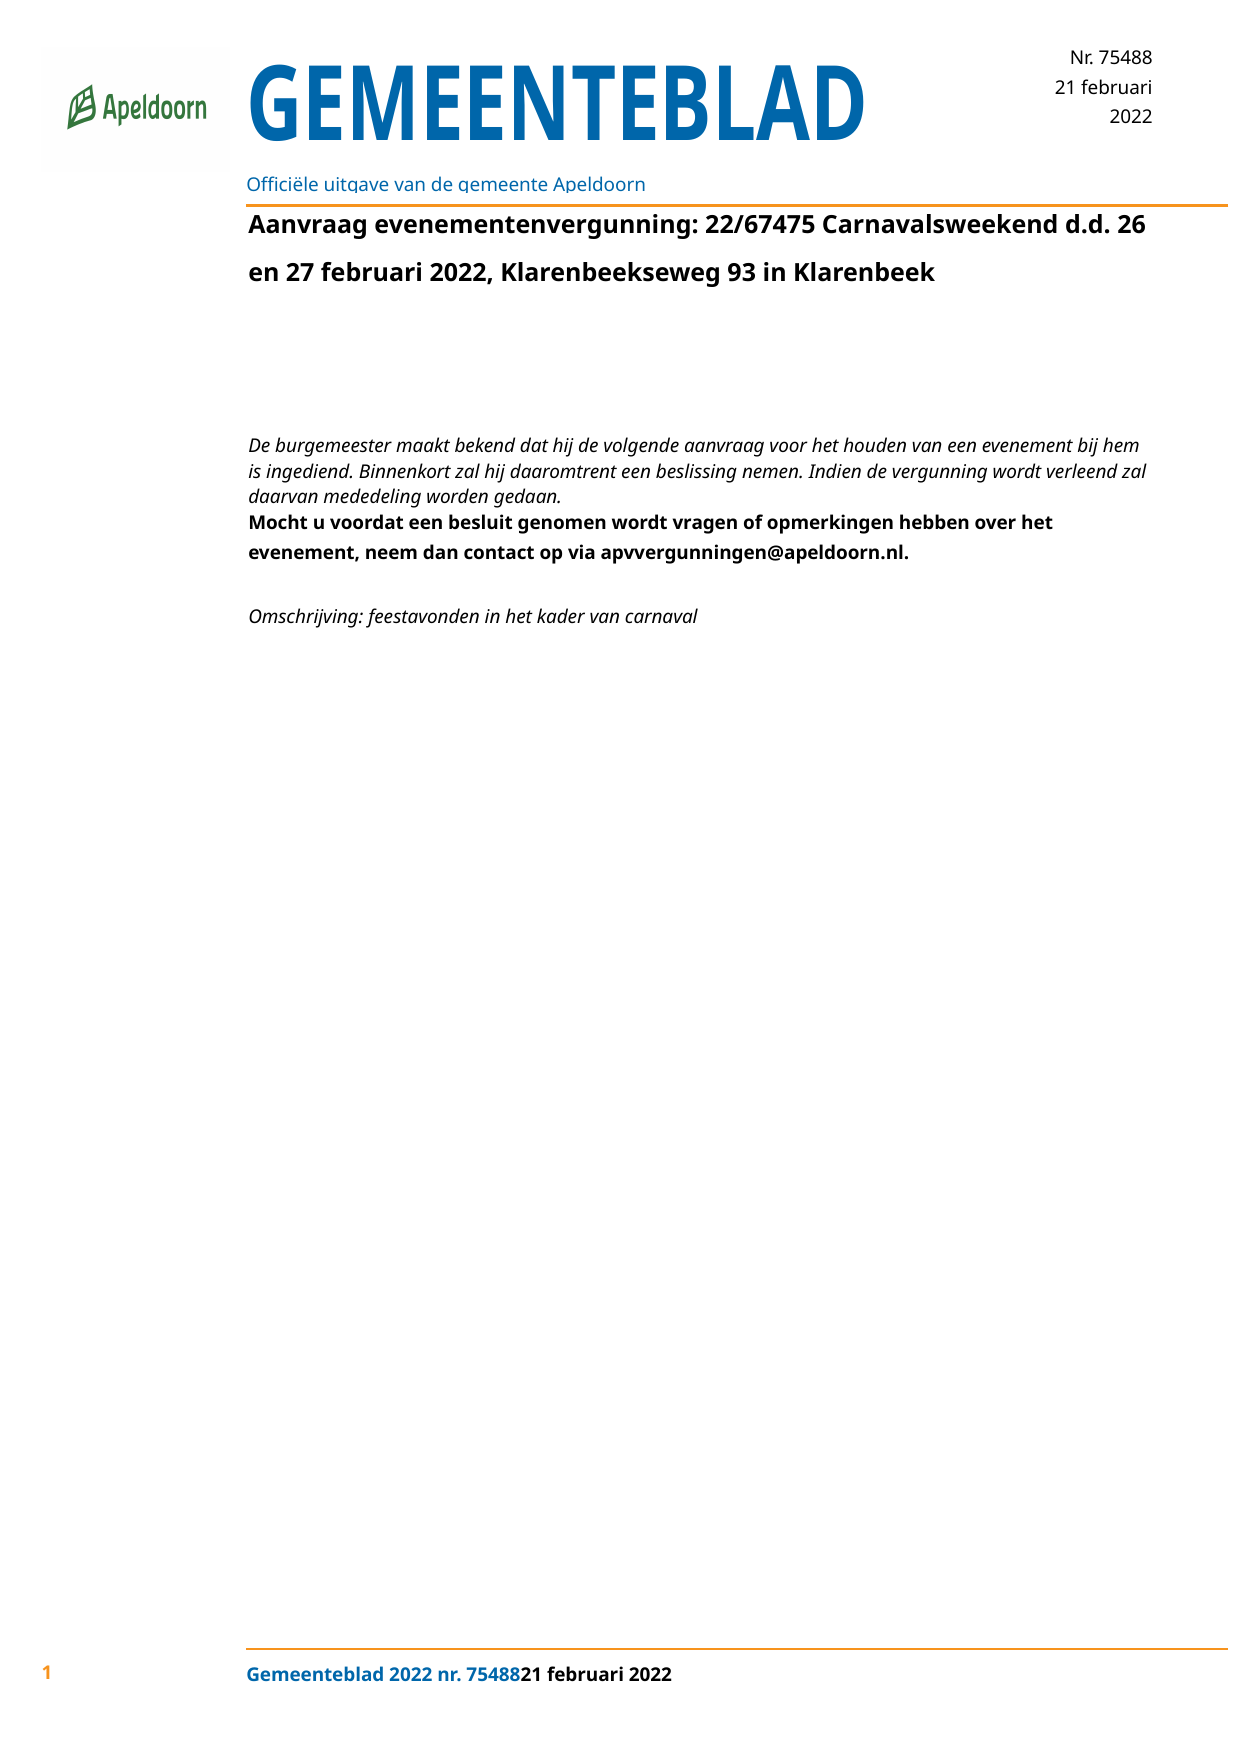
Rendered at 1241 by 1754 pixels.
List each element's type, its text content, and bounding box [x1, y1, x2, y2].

text Mocht u voordat een besluit genomen wordt vragen of opmerkingen hebben over het evenement, neem dan contact op via apvvergunningen@apeldoorn.nl. [248, 509, 1152, 565]
text De burgemeester maakt bekend dat hij de volgende aanvraag voor het houden van een evenement bij hem is ingediend. Binnenkort zal hij daaromtrent een beslissing nemen. Indien de vergunning wordt verleend zal daarvan mededeling worden gedaan. [248, 432, 1152, 509]
text Omschrijving: feestavonden in het kader van carnaval [248, 603, 1152, 629]
text Aanvraag evenementenvergunning: 22/67475 Carnavalsweekend d.d. 26 en 27 februari 2022, Klarenbeekseweg 93 in Klarenbeek [248, 207, 1152, 288]
picture [41, 47, 231, 172]
